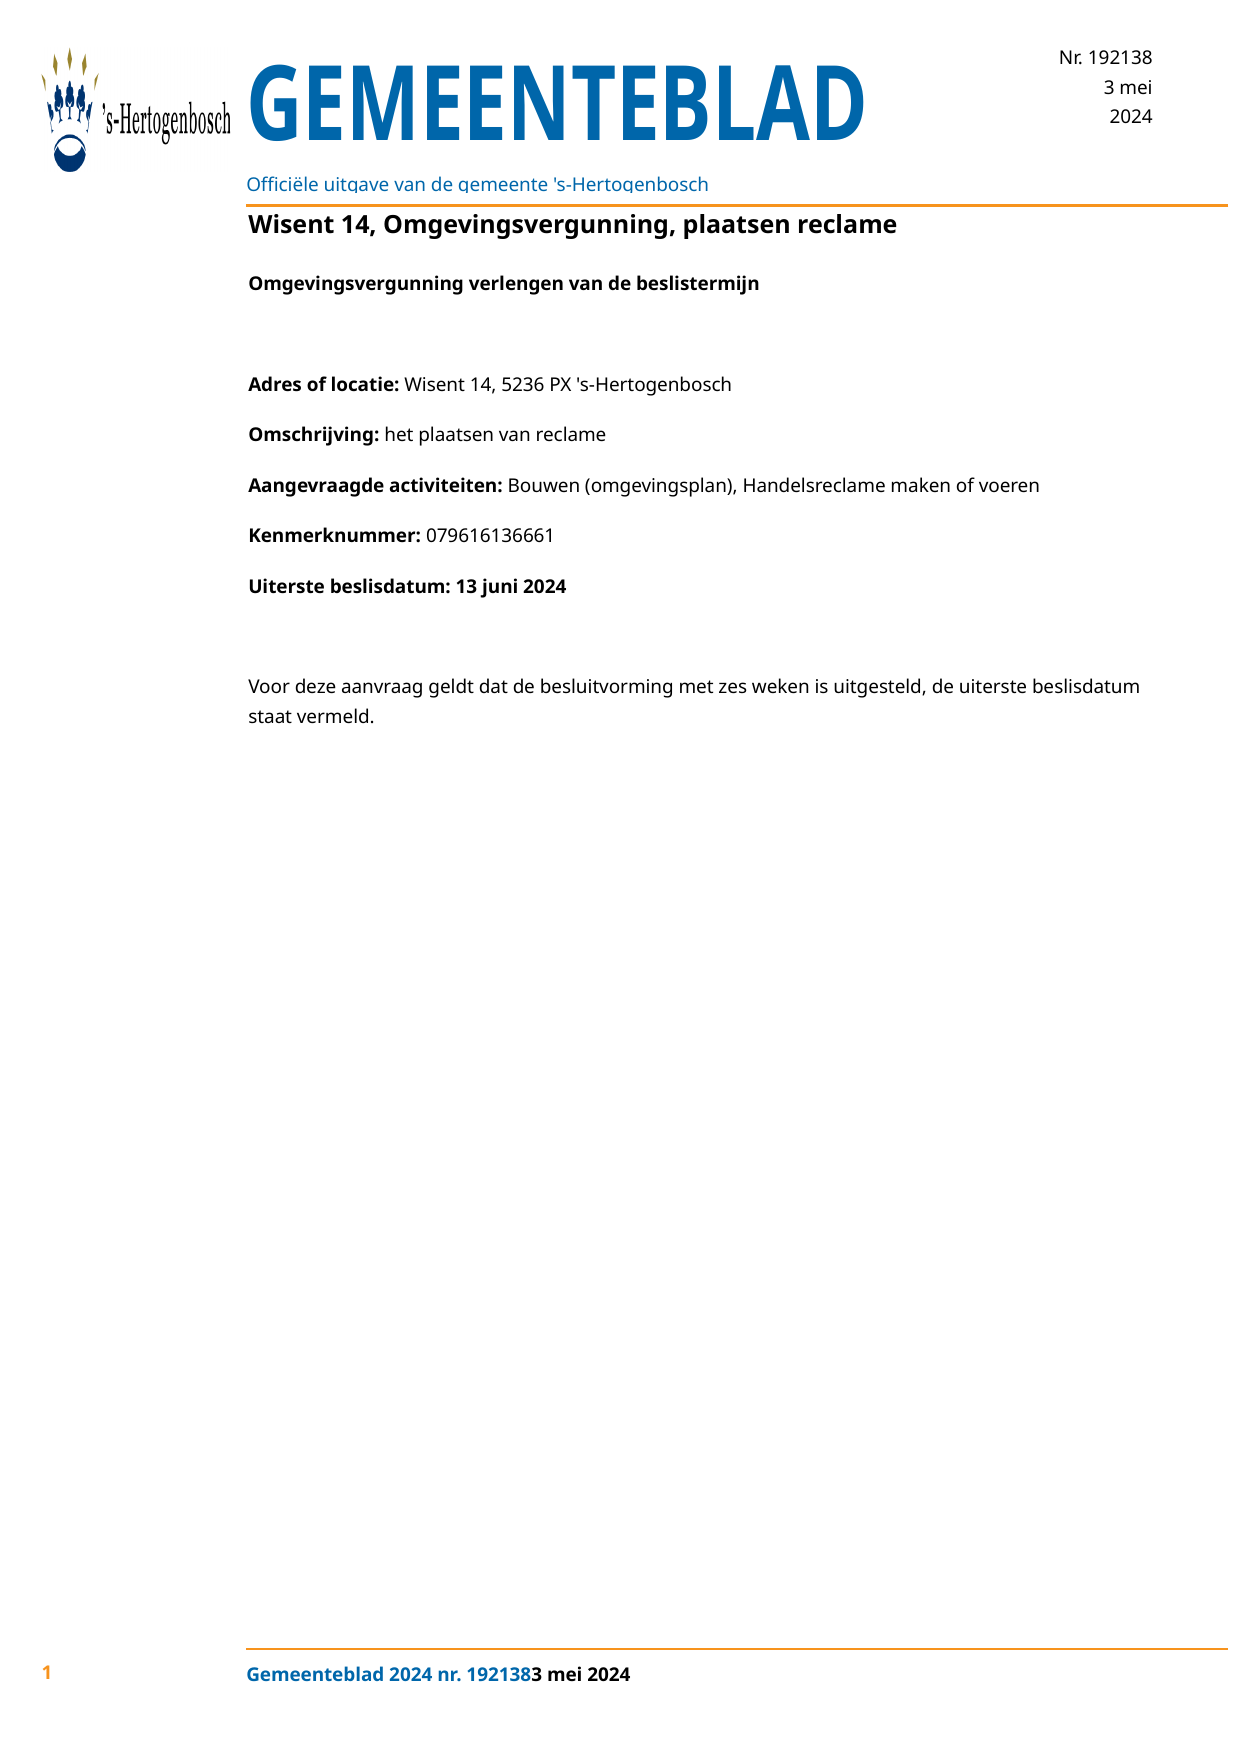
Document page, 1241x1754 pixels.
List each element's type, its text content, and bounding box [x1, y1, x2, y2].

text Uiterste beslisdatum: 13 juni 2024 [248, 573, 1152, 598]
text Omschrijving: het plaatsen van reclame [248, 422, 1152, 447]
text Aangevraagde activiteiten: Bouwen (omgevingsplan), Handelsreclame maken of voeren [248, 472, 1152, 498]
text Adres of locatie: Wisent 14, 5236 PX 's-Hertogenbosch [248, 371, 1152, 397]
text Wisent 14, Omgevingsvergunning, plaatsen reclame [248, 207, 1152, 241]
text Omgevingsvergunning verlengen van de beslistermijn [248, 270, 1152, 296]
text Voor deze aanvraag geldt dat de besluitvorming met zes weken is uitgesteld, de uiterste beslisdatum staat vermeld. [248, 674, 1152, 729]
text Kenmerknummer: 079616136661 [248, 522, 1152, 548]
picture [41, 47, 231, 172]
